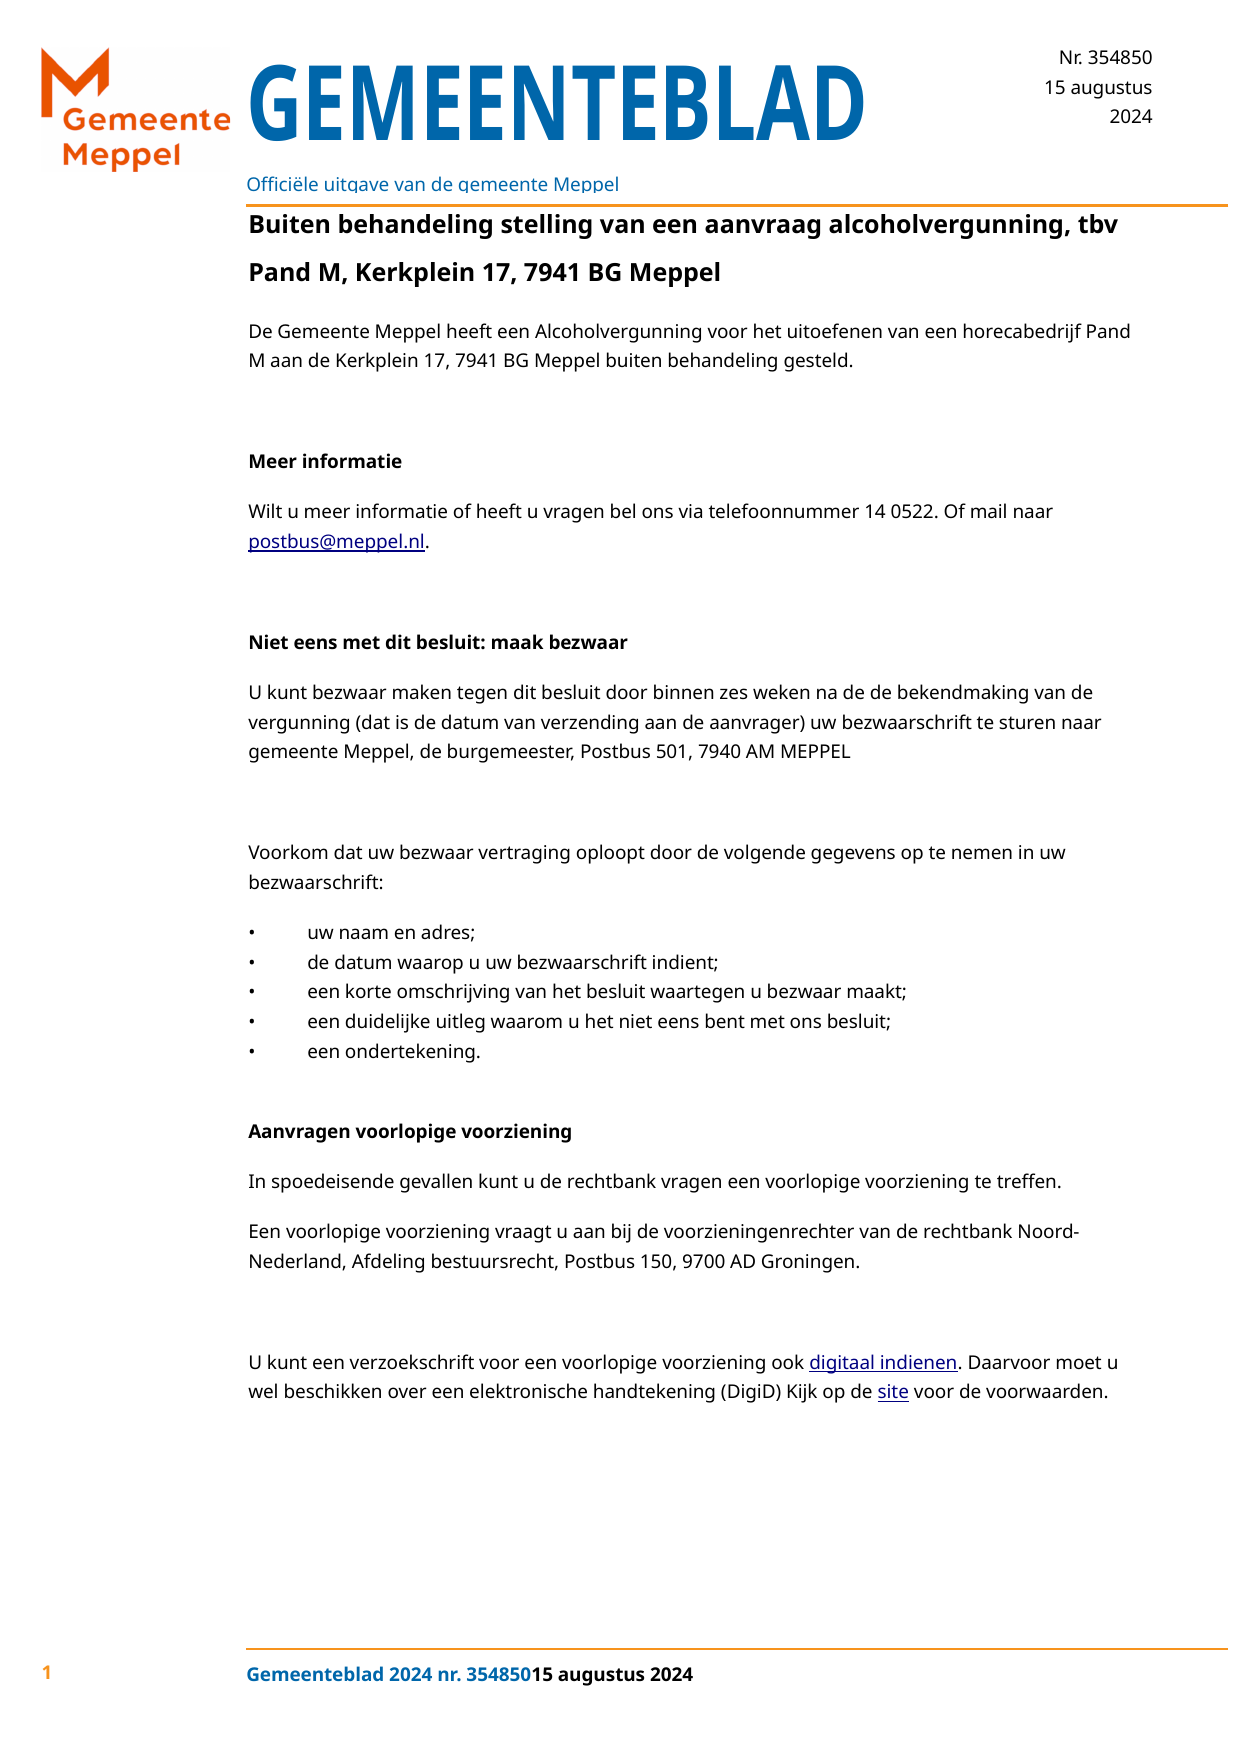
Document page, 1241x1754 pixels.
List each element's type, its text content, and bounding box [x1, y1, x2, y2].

text Voorkom dat uw bezwaar vertraging oploopt door de volgende gegevens op te nemen in uw bezwaarschrift: [248, 839, 1152, 895]
list een korte omschrijving van het besluit waartegen u bezwaar maakt; [248, 979, 1152, 1004]
list een ondertekening. [248, 1038, 1152, 1064]
text U kunt bezwaar maken tegen dit besluit door binnen zes weken na de de bekendmaking van de vergunning (dat is de datum van verzending aan de aanvrager) uw bezwaarschrift te sturen naar gemeente Meppel, de burgemeester, Postbus 501, 7940 AM MEPPEL [248, 679, 1152, 764]
list een duidelijke uitleg waarom u het niet eens bent met ons besluit; [248, 1008, 1152, 1034]
list uw naam en adres; [248, 919, 1152, 945]
text Niet eens met dit besluit: maak bezwaar [248, 629, 1152, 655]
text De Gemeente Meppel heeft een Alcoholvergunning voor het uitoefenen van een horecabedrijf Pand M aan de Kerkplein 17, 7941 BG Meppel buiten behandeling gesteld. [248, 318, 1152, 373]
text U kunt een verzoekschrift voor een voorlopige voorziening ook digitaal indienen. Daarvoor moet u wel beschikken over een elektronische handtekening (DigiD) Kijk op de site voor de voorwaarden. [248, 1349, 1152, 1404]
text Wilt u meer informatie of heeft u vragen bel ons via telefoonnummer 14 0522. Of mail naar postbus@meppel.nl. [248, 499, 1152, 554]
text Aanvragen voorlopige voorziening [248, 1118, 1152, 1144]
text In spoedeisende gevallen kunt u de rechtbank vragen een voorlopige voorziening te treffen. [248, 1168, 1152, 1194]
text Meer informatie [248, 448, 1152, 474]
list de datum waarop u uw bezwaarschrift indient; [248, 949, 1152, 975]
text Buiten behandeling stelling van een aanvraag alcoholvergunning, tbv Pand M, Kerkplein 17, 7941 BG Meppel [248, 207, 1152, 288]
picture [41, 47, 231, 172]
text Een voorlopige voorziening vraagt u aan bij de voorzieningenrechter van de rechtbank Noord-Nederland, Afdeling bestuursrecht, Postbus 150, 9700 AD Groningen. [248, 1219, 1152, 1274]
